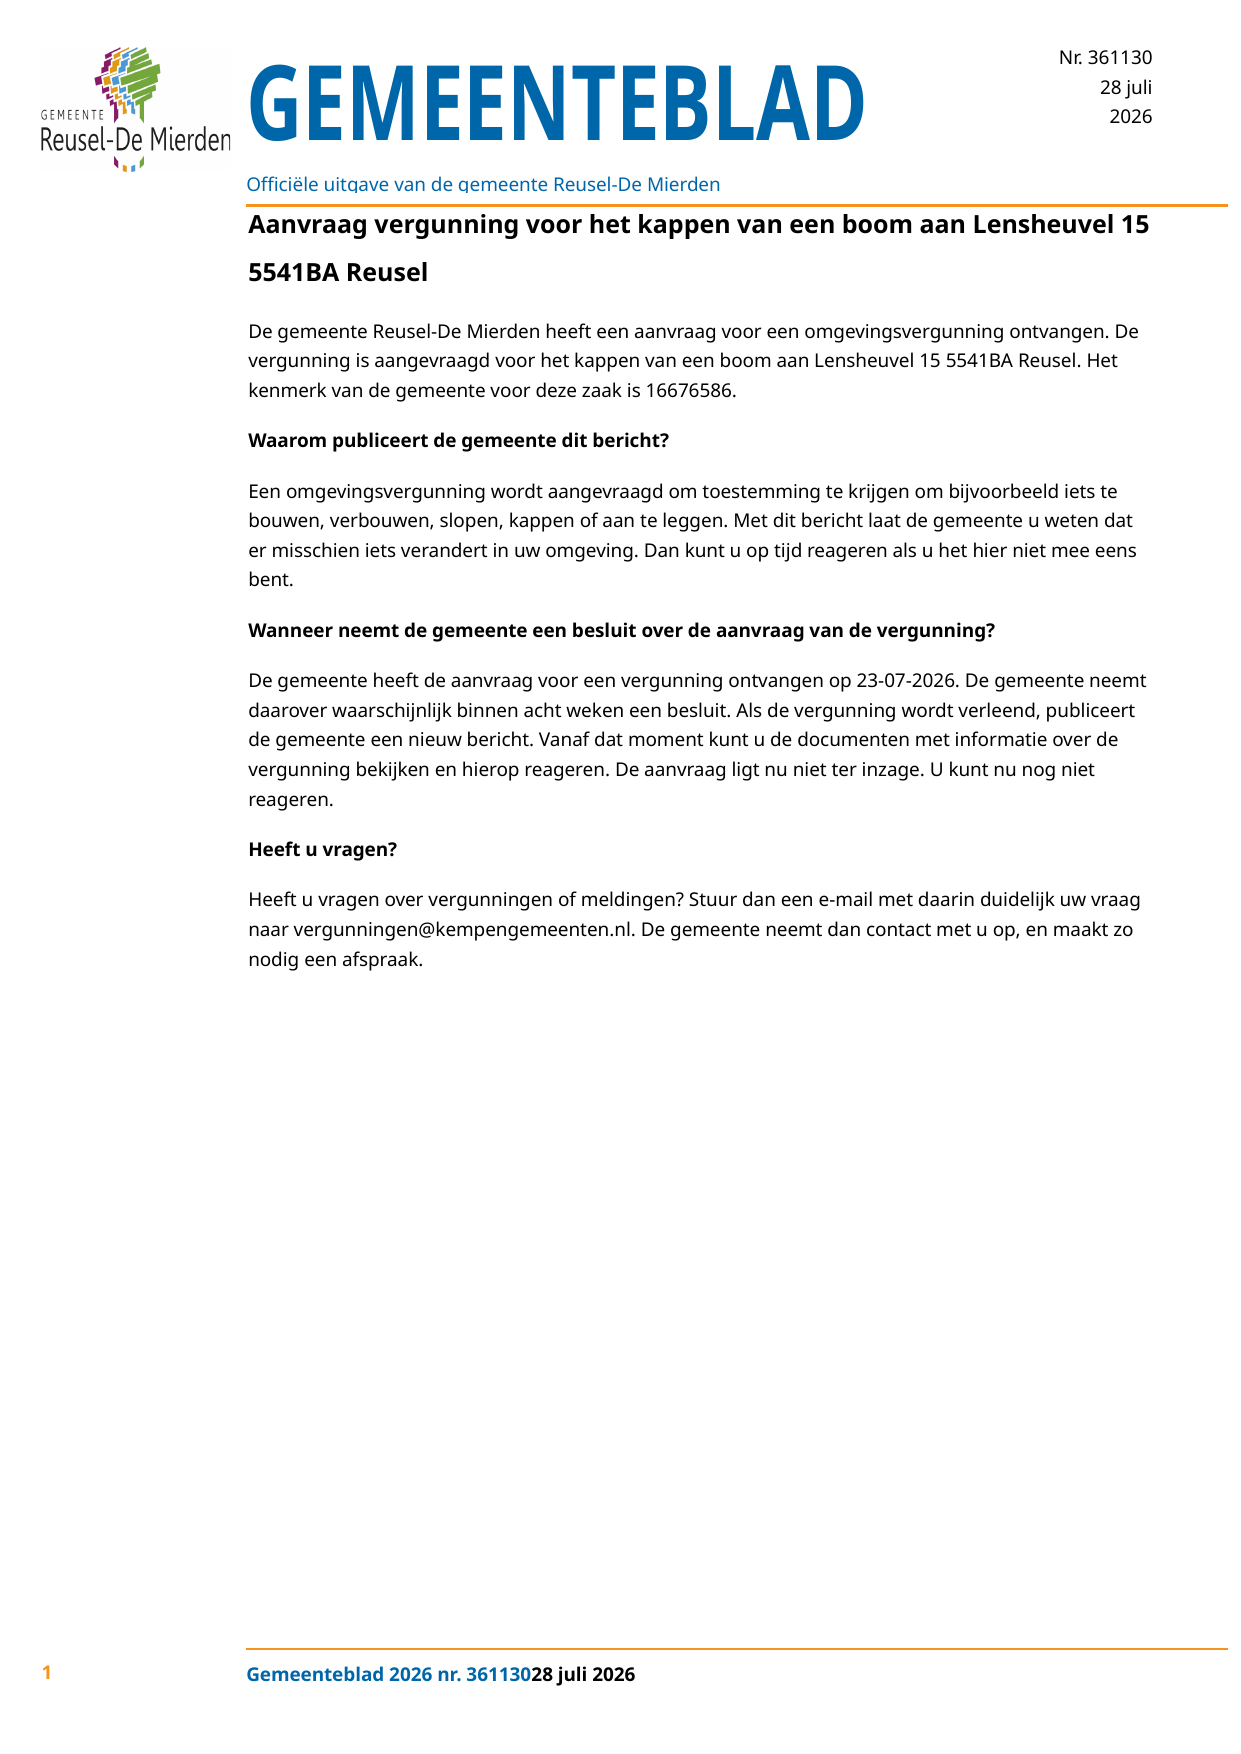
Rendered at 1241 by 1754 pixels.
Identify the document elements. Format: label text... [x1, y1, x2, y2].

picture [41, 47, 231, 172]
text Een omgevingsvergunning wordt aangevraagd om toestemming te krijgen om bijvoorbeeld iets te bouwen, verbouwen, slopen, kappen of aan te leggen. Met dit bericht laat de gemeente u weten dat er misschien iets verandert in uw omgeving. Dan kunt u op tijd reageren als u het hier niet mee eens bent. [248, 478, 1152, 592]
text Heeft u vragen? [248, 836, 1152, 862]
text De gemeente Reusel-De Mierden heeft een aanvraag voor een omgevingsvergunning ontvangen. De vergunning is aangevraagd voor het kappen van een boom aan Lensheuvel 15 5541BA Reusel. Het kenmerk van de gemeente voor deze zaak is 16676586. [248, 318, 1152, 403]
text Heeft u vragen over vergunningen of meldingen? Stuur dan een e-mail met daarin duidelijk uw vraag naar vergunningen@kempengemeenten.nl. De gemeente neemt dan contact met u op, en maakt zo nodig een afspraak. [248, 887, 1152, 972]
text Waarom publiceert de gemeente dit bericht? [248, 427, 1152, 453]
text De gemeente heeft de aanvraag voor een vergunning ontvangen op 23-07-2026. De gemeente neemt daarover waarschijnlijk binnen acht weken een besluit. Als de vergunning wordt verleend, publiceert de gemeente een nieuw bericht. Vanaf dat moment kunt u de documenten met informatie over de vergunning bekijken en hierop reageren. De aanvraag ligt nu niet ter inzage. U kunt nu nog niet reageren. [248, 667, 1152, 812]
text Wanneer neemt de gemeente een besluit over de aanvraag van de vergunning? [248, 617, 1152, 643]
text Aanvraag vergunning voor het kappen van een boom aan Lensheuvel 15 5541BA Reusel [248, 207, 1152, 288]
